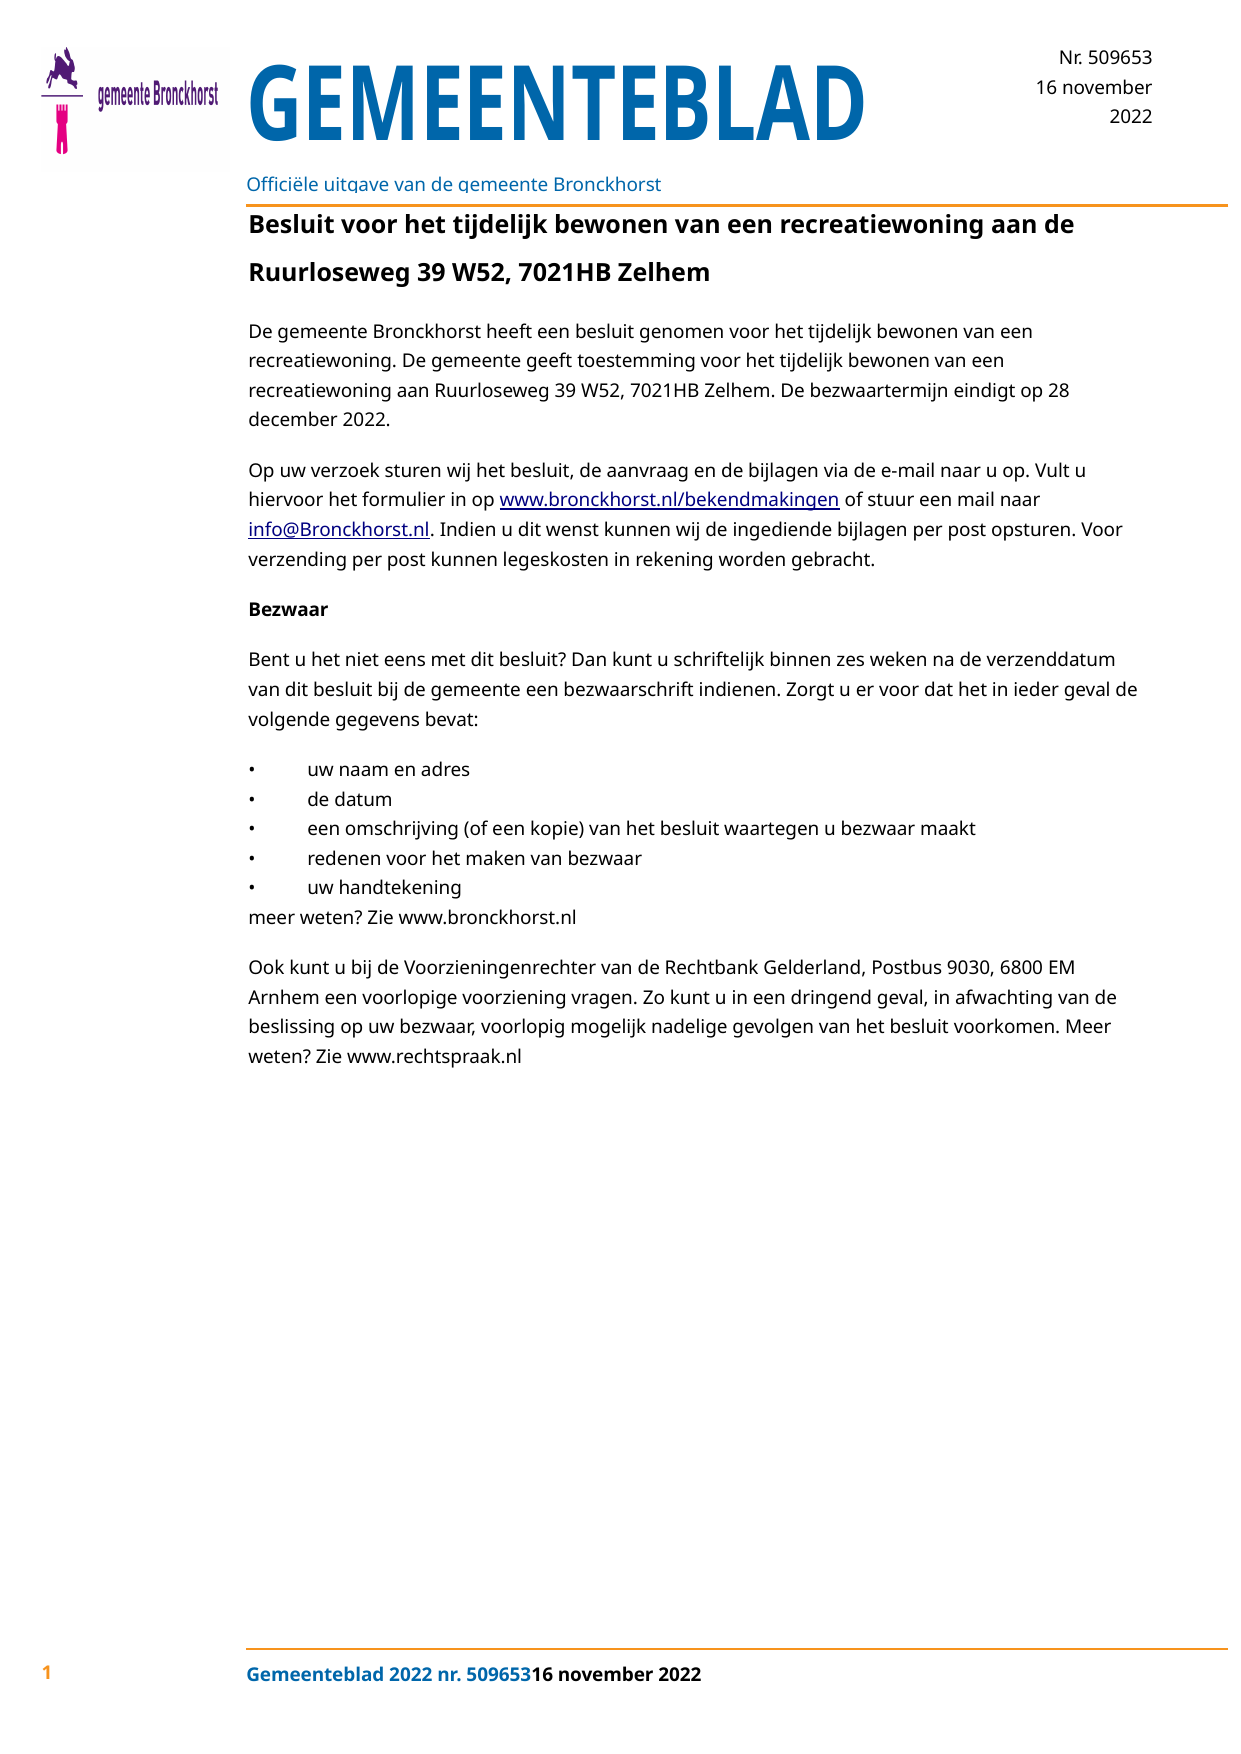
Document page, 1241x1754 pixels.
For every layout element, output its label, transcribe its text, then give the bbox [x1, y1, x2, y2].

list redenen voor het maken van bezwaar [248, 845, 1152, 871]
list uw naam en adres [248, 756, 1152, 782]
picture [41, 47, 231, 172]
text meer weten? Zie www.bronckhorst.nl [248, 904, 1152, 930]
text De gemeente Bronckhorst heeft een besluit genomen voor het tijdelijk bewonen van een recreatiewoning. De gemeente geeft toestemming voor het tijdelijk bewonen van een recreatiewoning aan Ruurloseweg 39 W52, 7021HB Zelhem. De bezwaartermijn eindigt op 28 december 2022. [248, 318, 1152, 432]
list uw handtekening [248, 874, 1152, 900]
text Op uw verzoek sturen wij het besluit, de aanvraag en de bijlagen via de e-mail naar u op. Vult u hiervoor het formulier in op www.bronckhorst.nl/bekendmakingen of stuur een mail naar info@Bronckhorst.nl. Indien u dit wenst kunnen wij de ingediende bijlagen per post opsturen. Voor verzending per post kunnen legeskosten in rekening worden gebracht. [248, 457, 1152, 572]
text Besluit voor het tijdelijk bewonen van een recreatiewoning aan de Ruurloseweg 39 W52, 7021HB Zelhem [248, 207, 1152, 288]
text Bent u het niet eens met dit besluit? Dan kunt u schriftelijk binnen zes weken na de verzenddatum van dit besluit bij de gemeente een bezwaarschrift indienen. Zorgt u er voor dat het in ieder geval de volgende gegevens bevat: [248, 647, 1152, 732]
text Bezwaar [248, 596, 1152, 622]
list de datum [248, 786, 1152, 812]
text Ook kunt u bij de Voorzieningenrechter van de Rechtbank Gelderland, Postbus 9030, 6800 EM Arnhem een voorlopige voorziening vragen. Zo kunt u in een dringend geval, in afwachting van de beslissing op uw bezwaar, voorlopig mogelijk nadelige gevolgen van het besluit voorkomen. Meer weten? Zie www.rechtspraak.nl [248, 954, 1152, 1069]
list een omschrijving (of een kopie) van het besluit waartegen u bezwaar maakt [248, 815, 1152, 841]
